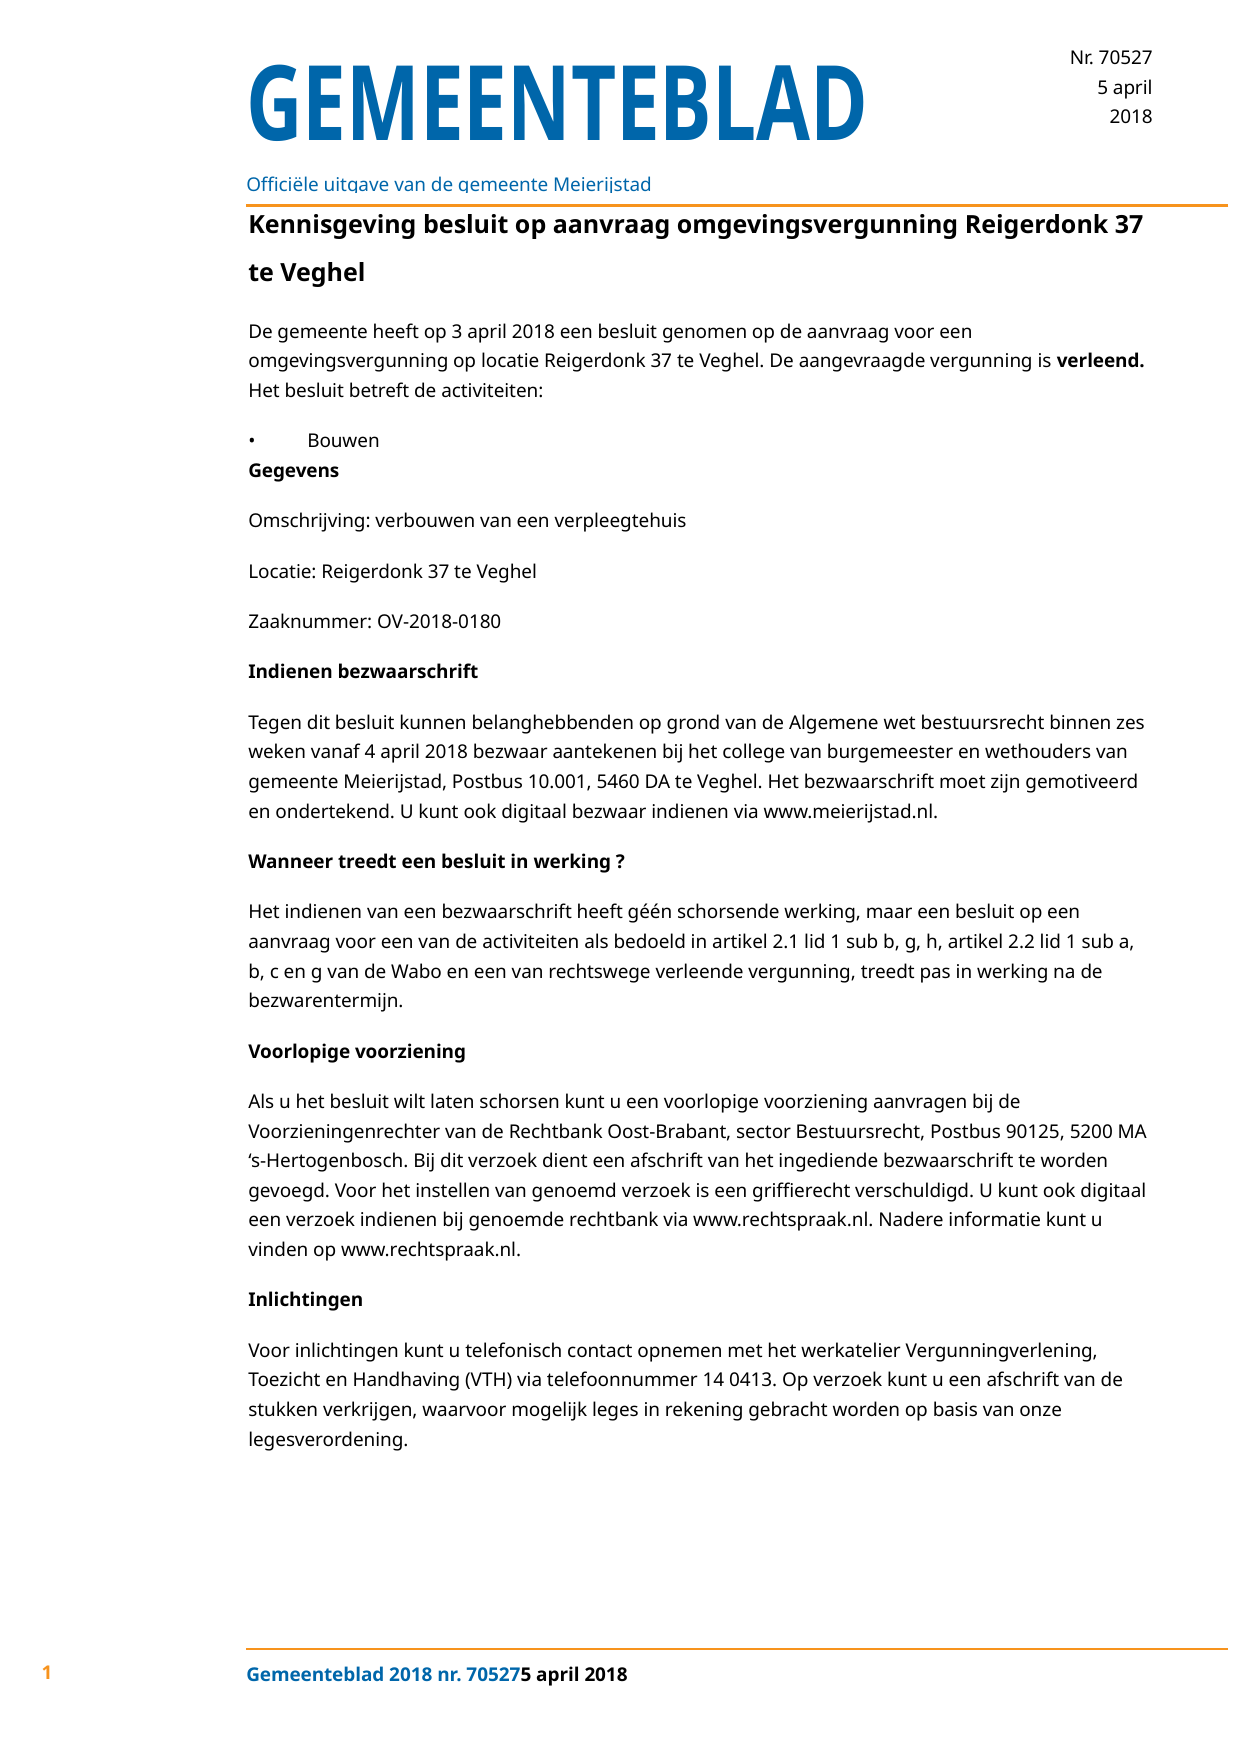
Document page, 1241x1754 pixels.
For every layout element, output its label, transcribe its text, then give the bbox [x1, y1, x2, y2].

text Het indienen van een bezwaarschrift heeft géén schorsende werking, maar een besluit op een aanvraag voor een van de activiteiten als bedoeld in artikel 2.1 lid 1 sub b, g, h, artikel 2.2 lid 1 sub a, b, c en g van de Wabo en een van rechtswege verleende vergunning, treedt pas in werking na de bezwarentermijn. [248, 899, 1152, 1013]
text Als u het besluit wilt laten schorsen kunt u een voorlopige voorziening aanvragen bij de Voorzieningenrechter van de Rechtbank Oost-Brabant, sector Bestuursrecht, Postbus 90125, 5200 MA ‘s-Hertogenbosch. Bij dit verzoek dient een afschrift van het ingediende bezwaarschrift te worden gevoegd. Voor het instellen van genoemd verzoek is een griffierecht verschuldigd. U kunt ook digitaal een verzoek indienen bij genoemde rechtbank via www.rechtspraak.nl. Nadere informatie kunt u vinden op www.rechtspraak.nl. [248, 1088, 1152, 1262]
text Kennisgeving besluit op aanvraag omgevingsvergunning Reigerdonk 37 te Veghel [248, 207, 1152, 288]
text Tegen dit besluit kunnen belanghebbenden op grond van de Algemene wet bestuursrecht binnen zes weken vanaf 4 april 2018 bezwaar aantekenen bij het college van burgemeester en wethouders van gemeente Meierijstad, Postbus 10.001, 5460 DA te Veghel. Het bezwaarschrift moet zijn gemotiveerd en ondertekend. U kunt ook digitaal bezwaar indienen via www.meierijstad.nl. [248, 709, 1152, 824]
text Indienen bezwaarschrift [248, 659, 1152, 684]
text Zaaknummer: OV-2018-0180 [248, 608, 1152, 634]
text Voor inlichtingen kunt u telefonisch contact opnemen met het werkatelier Vergunningverlening, Toezicht en Handhaving (VTH) via telefoonnummer 14 0413. Op verzoek kunt u een afschrift van de stukken verkrijgen, waarvoor mogelijk leges in rekening gebracht worden op basis van onze legesverordening. [248, 1337, 1152, 1452]
text Locatie: Reigerdonk 37 te Veghel [248, 558, 1152, 584]
list Bouwen [248, 427, 1152, 453]
text Inlichtingen [248, 1287, 1152, 1312]
text Gegevens [248, 457, 1152, 483]
picture [41, 47, 231, 172]
text Voorlopige voorziening [248, 1038, 1152, 1064]
text Wanneer treedt een besluit in werking ? [248, 848, 1152, 874]
text Omschrijving: verbouwen van een verpleegtehuis [248, 507, 1152, 533]
text De gemeente heeft op 3 april 2018 een besluit genomen op de aanvraag voor een omgevingsvergunning op locatie Reigerdonk 37 te Veghel. De aangevraagde vergunning is verleend. Het besluit betreft de activiteiten: [248, 318, 1152, 403]
